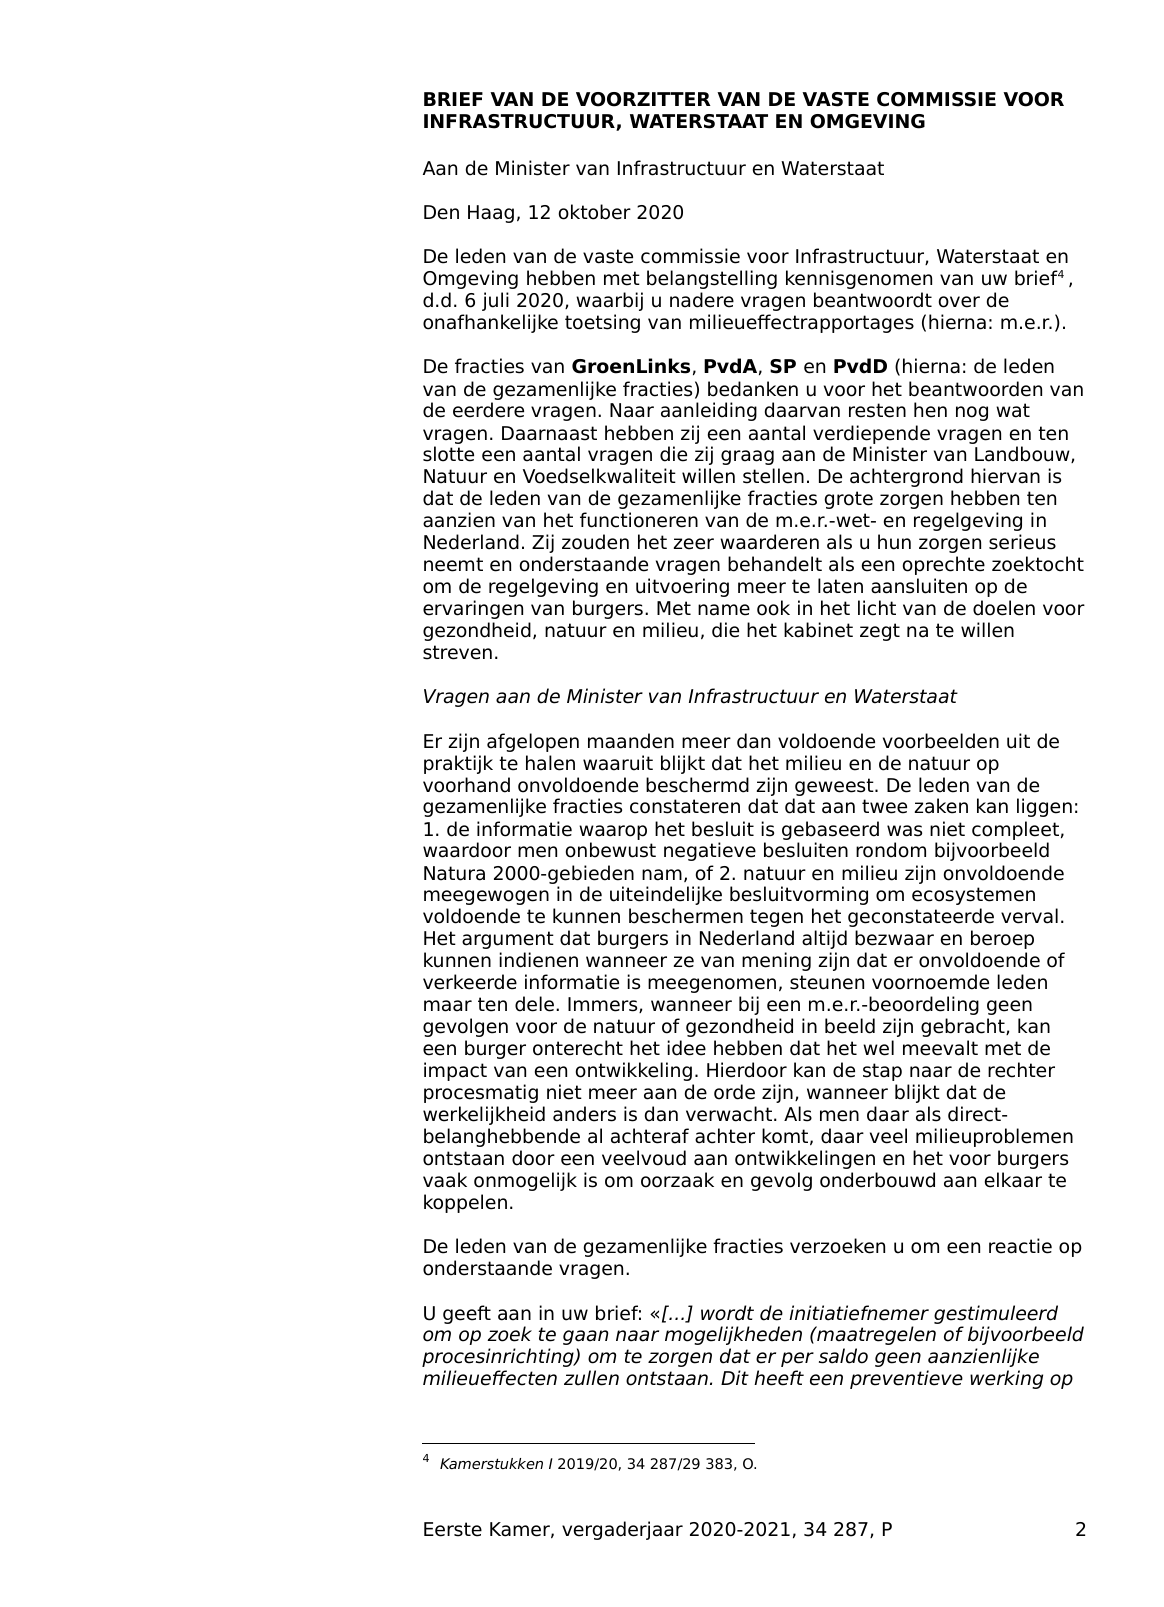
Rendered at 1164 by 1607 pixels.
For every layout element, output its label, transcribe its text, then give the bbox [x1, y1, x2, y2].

text Het argument dat burgers in Nederland altijd bezwaar en beroep kunnen indienen wanneer ze van mening zijn dat er onvoldoende of verkeerde informatie is meegenomen, steunen voornoemde leden maar ten dele. Immers, wanneer bij een m.e.r.-beoordeling geen gevolgen voor de natuur of gezondheid in beeld zijn gebracht, kan een burger onterecht het idee hebben dat het wel meevalt met de impact van een ontwikkeling. Hierdoor kan de stap naar de rechter procesmatig niet meer aan de orde zijn, wanneer blijkt dat de werkelijkheid anders is dan verwacht. Als men daar als direct-belanghebbende al achteraf achter komt, daar veel milieuproblemen ontstaan door een veelvoud aan ontwikkelingen en het voor burgers vaak onmogelijk is om oorzaak en gevolg onderbouwd aan elkaar te koppelen. [422, 928, 1087, 1214]
text Kamerstukken I 2019/20, 34 287/29 383, O. [422, 1452, 1087, 1474]
text De fracties van GroenLinks, PvdA, SP en PvdD (hierna: de leden van de gezamenlijke fracties) bedanken u voor het beantwoorden van de eerdere vragen. Naar aanleiding daarvan resten hen nog wat vragen. Daarnaast hebben zij een aantal verdiepende vragen en ten slotte een aantal vragen die zij graag aan de Minister van Landbouw, Natuur en Voedselkwaliteit willen stellen. De achtergrond hiervan is dat de leden van de gezamenlijke fracties grote zorgen hebben ten aanzien van het functioneren van de m.e.r.-wet- en regelgeving in Nederland. Zij zouden het zeer waarderen als u hun zorgen serieus neemt en onderstaande vragen behandelt als een oprechte zoektocht om de regelgeving en uitvoering meer te laten aansluiten op de ervaringen van burgers. Met name ook in het licht van de doelen voor gezondheid, natuur en milieu, die het kabinet zegt na te willen streven. [422, 356, 1087, 664]
text De leden van de gezamenlijke fracties verzoeken u om een reactie op onderstaande vragen. [422, 1236, 1087, 1280]
text Den Haag, 12 oktober 2020 [422, 202, 1087, 224]
text Er zijn afgelopen maanden meer dan voldoende voorbeelden uit de praktijk te halen waaruit blijkt dat het milieu en de natuur op voorhand onvoldoende beschermd zijn geweest. De leden van de gezamenlijke fracties constateren dat dat aan twee zaken kan liggen: 1. de informatie waarop het besluit is gebaseerd was niet compleet, waardoor men onbewust negatieve besluiten rondom bijvoorbeeld Natura 2000-gebieden nam, of 2. natuur en milieu zijn onvoldoende meegewogen in de uiteindelijke besluitvorming om ecosystemen voldoende te kunnen beschermen tegen het geconstateerde verval. [422, 731, 1087, 928]
subtitle Vragen aan de Minister van Infrastructuur en Waterstaat [422, 686, 1087, 708]
text Aan de Minister van Infrastructuur en Waterstaat [422, 158, 1087, 180]
subtitle BRIEF VAN DE VOORZITTER VAN DE VASTE COMMISSIE VOOR INFRASTRUCTUUR, WATERSTAAT EN OMGEVING [422, 89, 1087, 133]
text De leden van de vaste commissie voor Infrastructuur, Waterstaat en Omgeving hebben met belangstelling kennisgenomen van uw brief, d.d. 6 juli 2020, waarbij u nadere vragen beantwoordt over de onafhankelijke toetsing van milieueffectrapportages (hierna: m.e.r.). [422, 246, 1087, 334]
text U geeft aan in uw brief: «[...] wordt de initiatiefnemer gestimuleerd om op zoek te gaan naar mogelijkheden (maatregelen of bijvoorbeeld procesinrichting) om te zorgen dat er per saldo geen aanzienlijke milieueffecten zullen ontstaan. Dit heeft een preventieve werking op [422, 1302, 1087, 1390]
